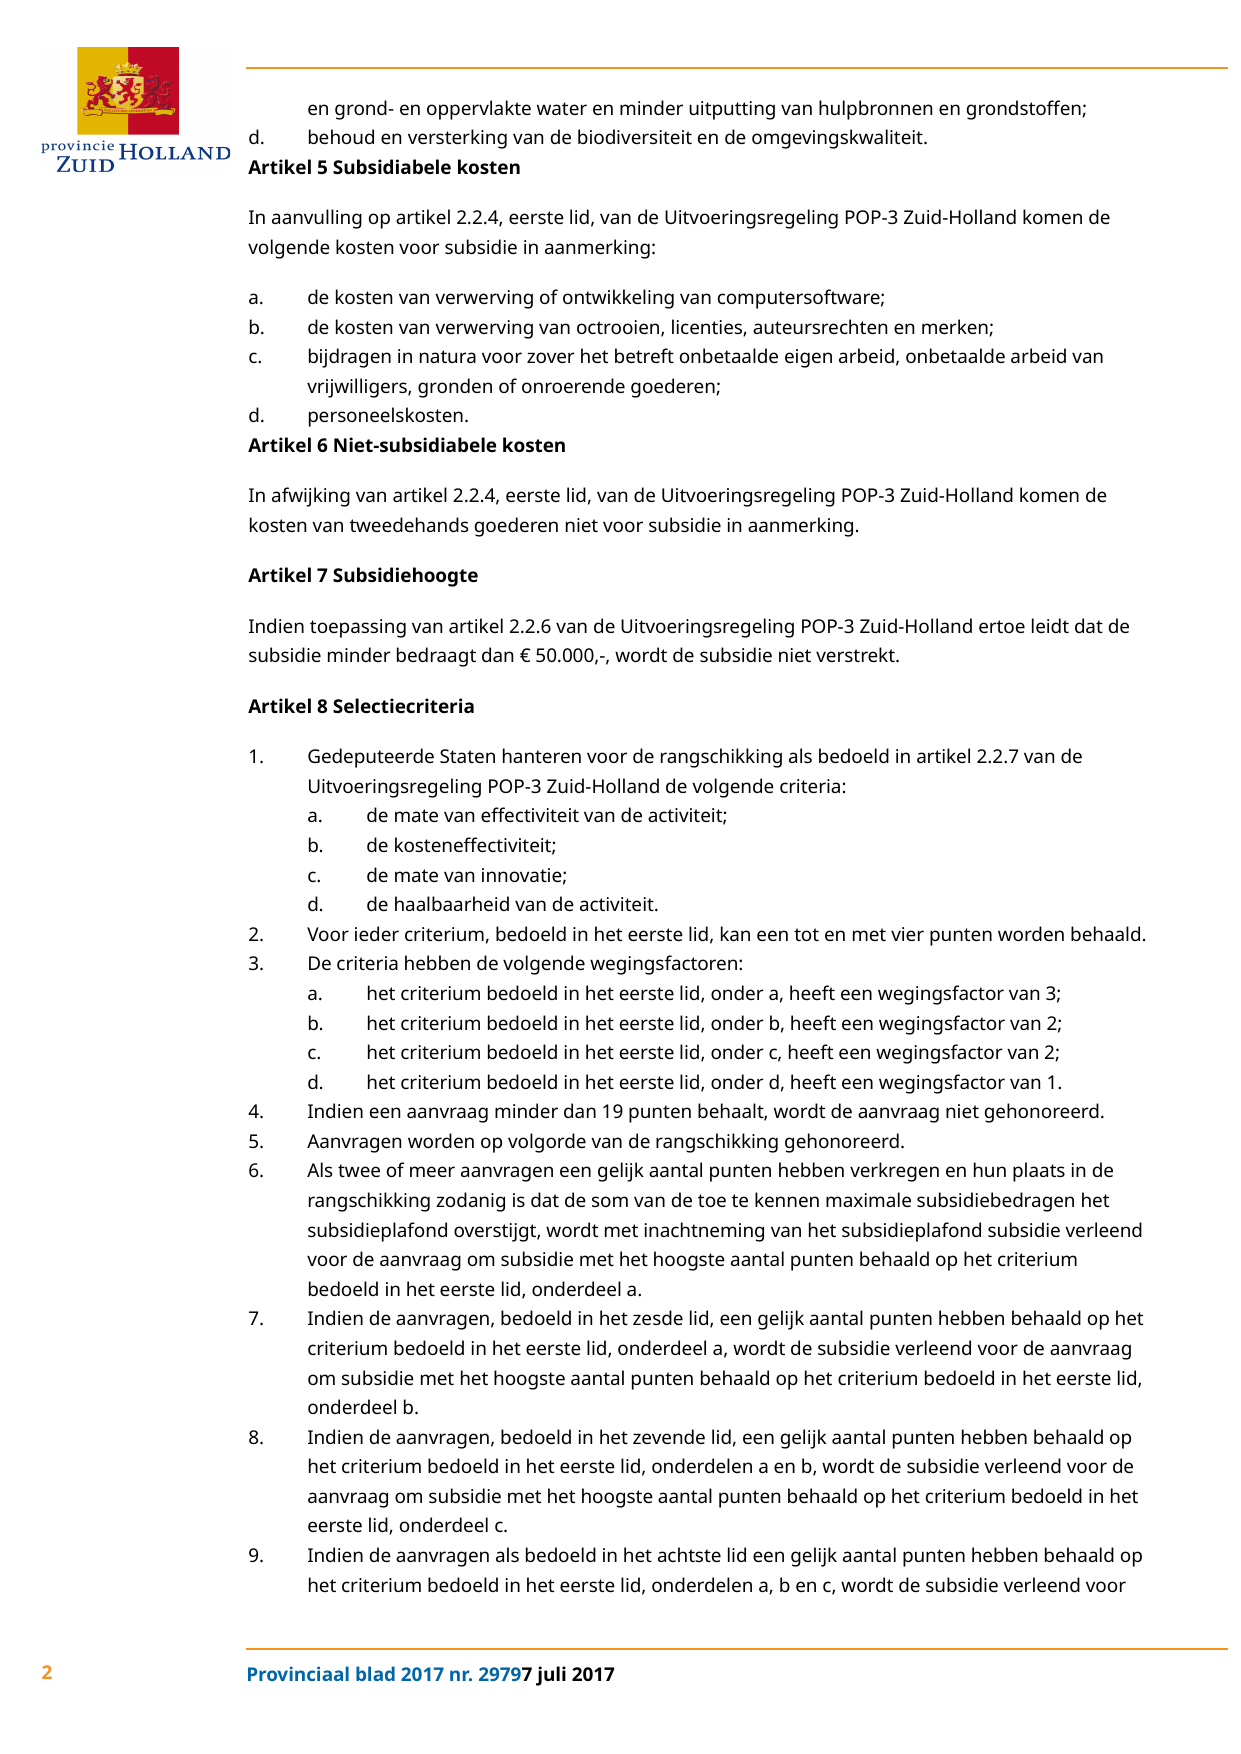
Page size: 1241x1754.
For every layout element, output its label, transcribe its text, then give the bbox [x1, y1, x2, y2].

list het criterium bedoeld in het eerste lid, onder a, heeft een wegingsfactor van 3; [307, 980, 1152, 1006]
picture [41, 47, 231, 172]
list het criterium bedoeld in het eerste lid, onder d, heeft een wegingsfactor van 1. [307, 1069, 1152, 1095]
text In afwijking van artikel 2.2.4, eerste lid, van de Uitvoeringsregeling POP-3 Zuid-Holland komen de kosten van tweedehands goederen niet voor subsidie in aanmerking. [248, 483, 1152, 538]
list de kosten van verwerving of ontwikkeling van computersoftware; [248, 284, 1152, 310]
list De criteria hebben de volgende wegingsfactoren: [248, 951, 1152, 976]
text Artikel 6 Niet-subsidiabele kosten [248, 432, 1152, 458]
list de mate van effectiviteit van de activiteit; [307, 803, 1152, 828]
list het criterium bedoeld in het eerste lid, onder b, heeft een wegingsfactor van 2; [307, 1010, 1152, 1036]
list Als twee of meer aanvragen een gelijk aantal punten hebben verkregen en hun plaats in de rangschikking zodanig is dat de som van de toe te kennen maximale subsidiebedragen het subsidieplafond overstijgt, wordt met inachtneming van het subsidieplafond subsidie verleend voor de aanvraag om subsidie met het hoogste aantal punten behaald op het criterium bedoeld in het eerste lid, onderdeel a. [248, 1158, 1152, 1302]
list personeelskosten. [248, 403, 1152, 428]
text In aanvulling op artikel 2.2.4, eerste lid, van de Uitvoeringsregeling POP-3 Zuid-Holland komen de volgende kosten voor subsidie in aanmerking: [248, 204, 1152, 260]
text Artikel 8 Selectiecriteria [248, 693, 1152, 719]
list Indien een aanvraag minder dan 19 punten behaalt, wordt de aanvraag niet gehonoreerd. [248, 1098, 1152, 1124]
list behoud en versterking van de biodiversiteit en de omgevingskwaliteit. [248, 124, 1152, 150]
list Indien de aanvragen als bedoeld in het achtste lid een gelijk aantal punten hebben behaald op het criterium bedoeld in het eerste lid, onderdelen a, b en c, wordt de subsidie verleend voor [248, 1542, 1152, 1598]
list de haalbaarheid van de activiteit. [307, 891, 1152, 917]
list Indien de aanvragen, bedoeld in het zevende lid, een gelijk aantal punten hebben behaald op het criterium bedoeld in het eerste lid, onderdelen a en b, wordt de subsidie verleend voor de aanvraag om subsidie met het hoogste aantal punten behaald op het criterium bedoeld in het eerste lid, onderdeel c. [248, 1424, 1152, 1538]
list Aanvragen worden op volgorde van de rangschikking gehonoreerd. [248, 1128, 1152, 1154]
list het criterium bedoeld in het eerste lid, onder c, heeft een wegingsfactor van 2; [307, 1039, 1152, 1065]
list bijdragen in natura voor zover het betreft onbetaalde eigen arbeid, onbetaalde arbeid van vrijwilligers, gronden of onroerende goederen; [248, 343, 1152, 399]
text Artikel 5 Subsidiabele kosten [248, 154, 1152, 180]
list de kosten van verwerving van octrooien, licenties, auteursrechten en merken; [248, 314, 1152, 340]
text Indien toepassing van artikel 2.2.6 van de Uitvoeringsregeling POP-3 Zuid-Holland ertoe leidt dat de subsidie minder bedraagt dan € 50.000,-, wordt de subsidie niet verstrekt. [248, 613, 1152, 668]
list Indien de aanvragen, bedoeld in het zesde lid, een gelijk aantal punten hebben behaald op het criterium bedoeld in het eerste lid, onderdeel a, wordt de subsidie verleend voor de aanvraag om subsidie met het hoogste aantal punten behaald op het criterium bedoeld in het eerste lid, onderdeel b. [248, 1306, 1152, 1420]
list Gedeputeerde Staten hanteren voor de rangschikking als bedoeld in artikel 2.2.7 van de Uitvoeringsregeling POP-3 Zuid-Holland de volgende criteria: [248, 743, 1152, 799]
list en grond- en oppervlakte water en minder uitputting van hulpbronnen en grondstoffen; [248, 95, 1152, 121]
text Artikel 7 Subsidiehoogte [248, 563, 1152, 588]
list de kosteneffectiviteit; [307, 832, 1152, 858]
list de mate van innovatie; [307, 862, 1152, 888]
list Voor ieder criterium, bedoeld in het eerste lid, kan een tot en met vier punten worden behaald. [248, 921, 1152, 947]
